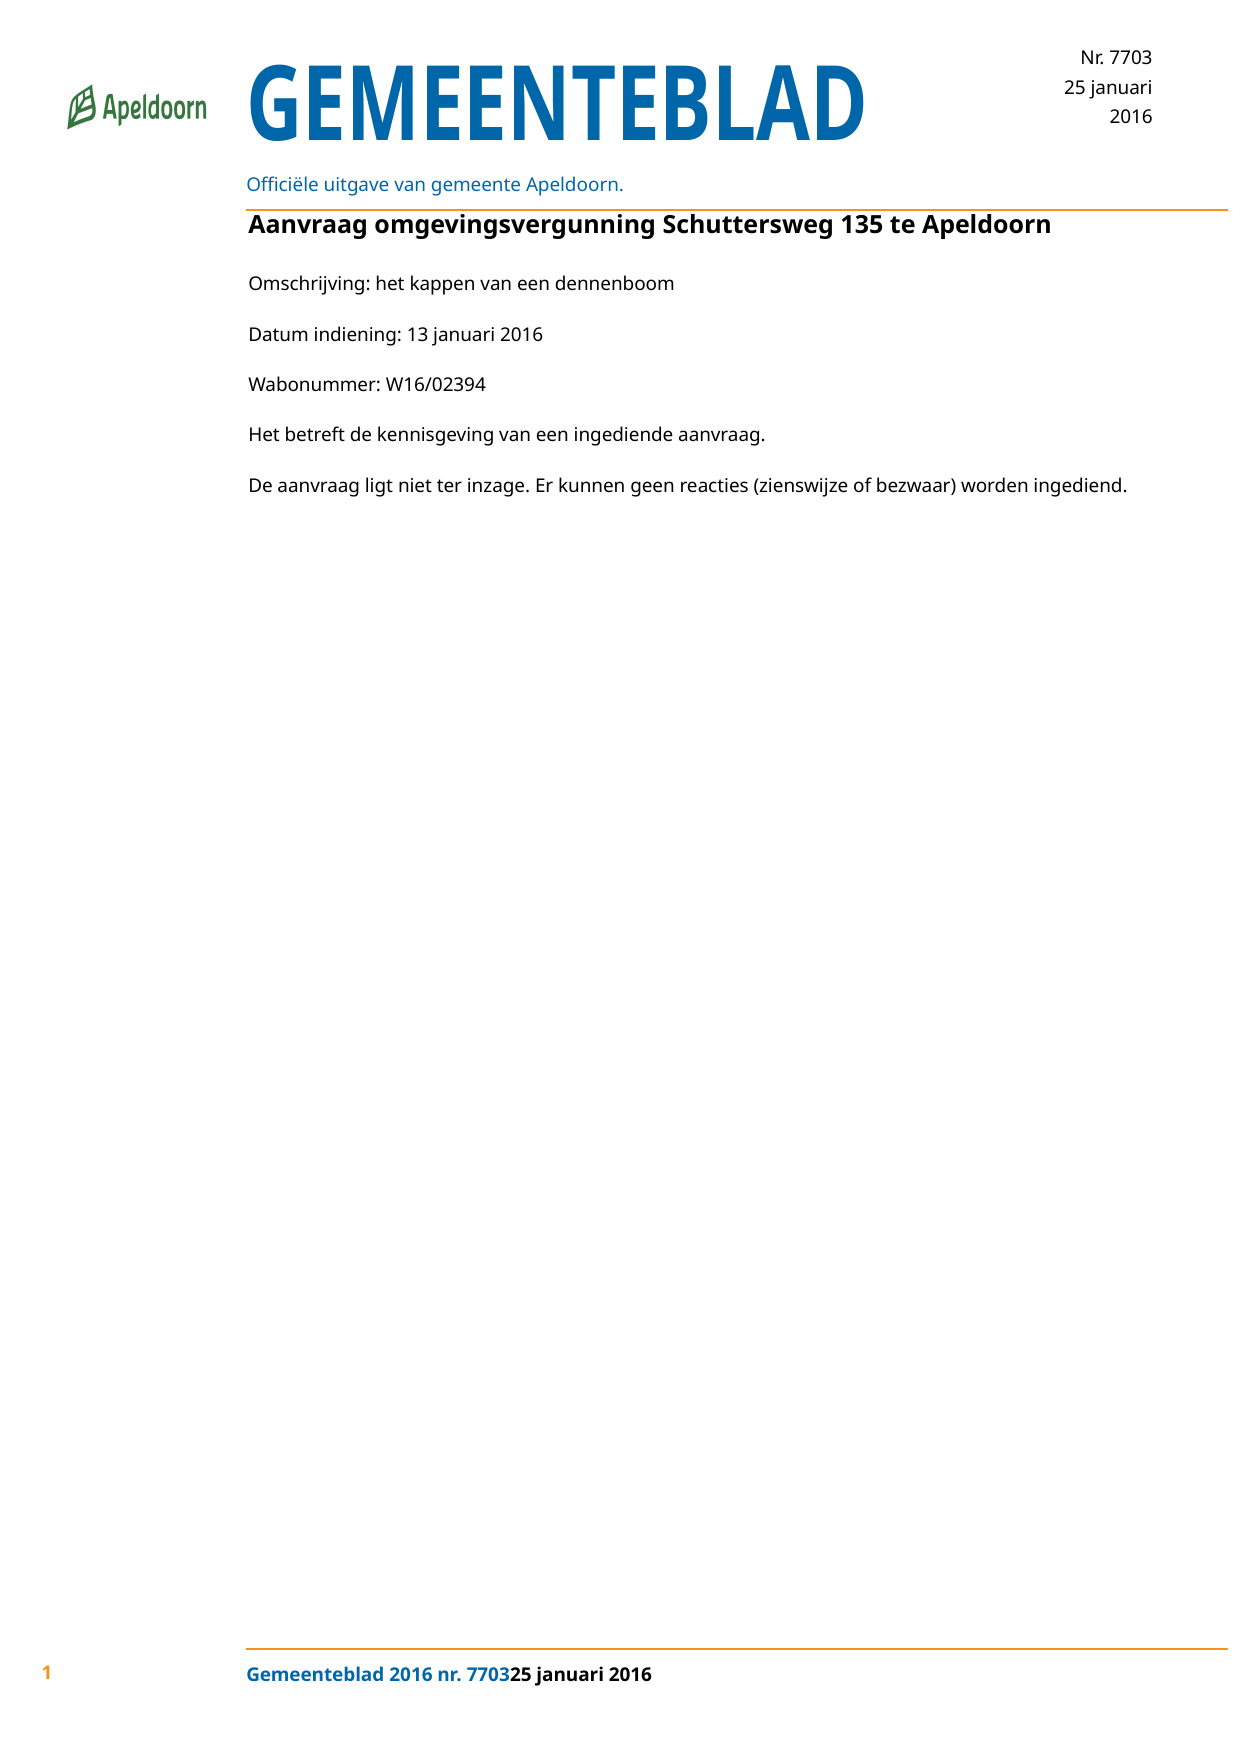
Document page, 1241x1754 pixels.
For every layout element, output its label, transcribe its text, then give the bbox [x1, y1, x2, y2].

text Omschrijving: het kappen van een dennenboom [248, 270, 1152, 296]
picture [41, 47, 231, 172]
text Het betreft de kennisgeving van een ingediende aanvraag. [248, 422, 1152, 447]
text Wabonummer: W16/02394 [248, 371, 1152, 397]
text Datum indiening: 13 januari 2016 [248, 321, 1152, 346]
text De aanvraag ligt niet ter inzage. Er kunnen geen reacties (zienswijze of bezwaar) worden ingediend. [248, 472, 1152, 498]
text Aanvraag omgevingsvergunning Schuttersweg 135 te Apeldoorn [248, 211, 1152, 241]
